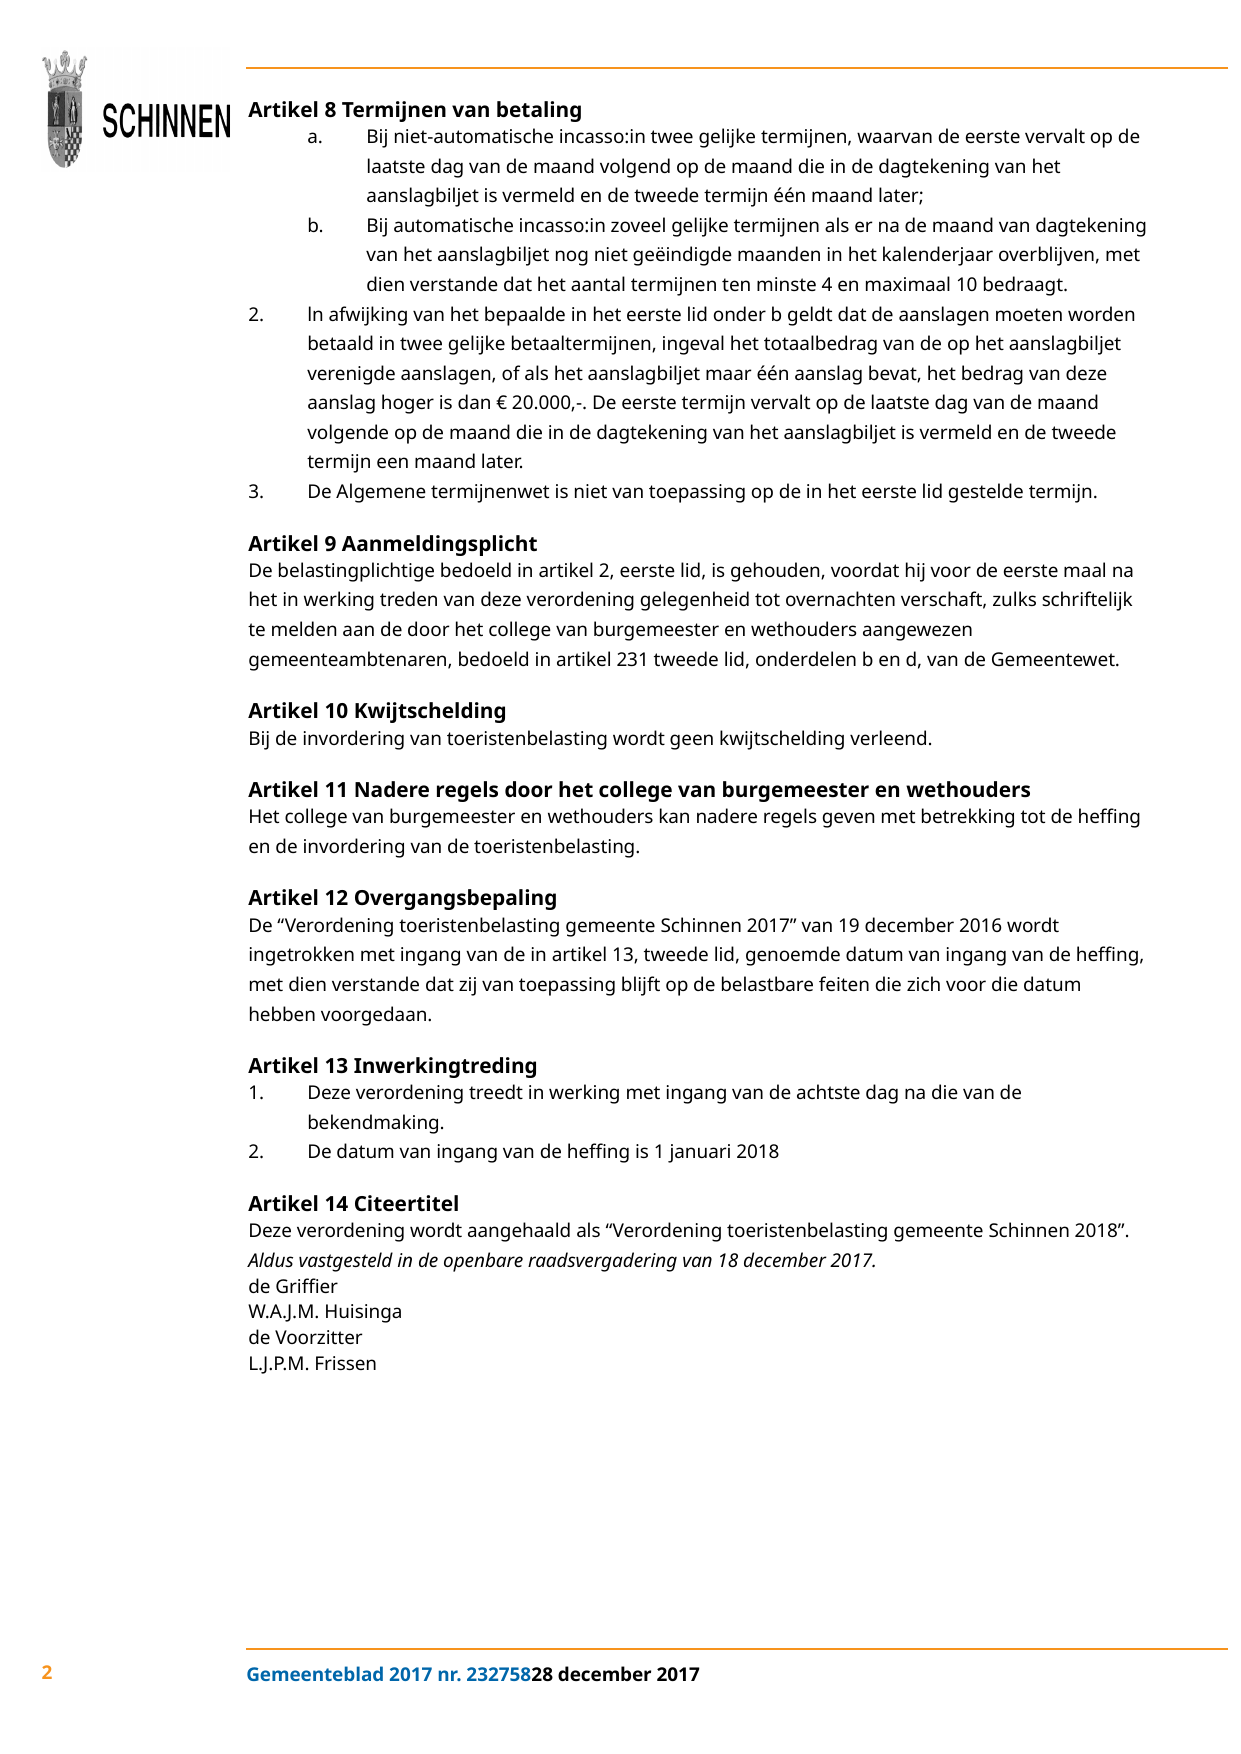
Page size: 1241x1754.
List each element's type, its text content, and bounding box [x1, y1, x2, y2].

text De belastingplichtige bedoeld in artikel 2, eerste lid, is gehouden, voordat hij voor de eerste maal na het in werking treden van deze verordening gelegenheid tot overnachten verschaft, zulks schriftelijk te melden aan de door het college van burgemeester en wethouders aangewezen gemeenteambtenaren, bedoeld in artikel 231 tweede lid, onderdelen b en d, van de Gemeentewet. [248, 557, 1152, 672]
list De Algemene termijnenwet is niet van toepassing op de in het eerste lid gestelde termijn. [248, 478, 1152, 504]
text de Voorzitter [248, 1324, 1152, 1350]
list ln afwijking van het bepaalde in het eerste lid onder b geldt dat de aanslagen moeten worden betaald in twee gelijke betaaltermijnen, ingeval het totaalbedrag van de op het aanslagbiljet verenigde aanslagen, of als het aanslagbiljet maar één aanslag bevat, het bedrag van deze aanslag hoger is dan € 20.000,-. De eerste termijn vervalt op de laatste dag van de maand volgende op de maand die in de dagtekening van het aanslagbiljet is vermeld en de tweede termijn een maand later. [248, 301, 1152, 474]
picture [41, 47, 231, 172]
text Artikel 13 Inwerkingtreding [248, 1051, 1152, 1079]
list Bij automatische incasso:in zoveel gelijke termijnen als er na de maand van dagtekening van het aanslagbiljet nog niet geëindigde maanden in het kalenderjaar overblijven, met dien verstande dat het aantal termijnen ten minste 4 en maximaal 10 bedraagt. [307, 212, 1152, 297]
text Artikel 11 Nadere regels door het college van burgemeester en wethouders [248, 775, 1152, 803]
text L.J.P.M. Frissen [248, 1350, 1152, 1376]
text Artikel 10 Kwijtschelding [248, 696, 1152, 725]
text W.A.J.M. Huisinga [248, 1299, 1152, 1324]
list Deze verordening treedt in werking met ingang van de achtste dag na die van de bekendmaking. [248, 1079, 1152, 1135]
text De “Verordening toeristenbelasting gemeente Schinnen 2017” van 19 december 2016 wordt ingetrokken met ingang van de in artikel 13, tweede lid, genoemde datum van ingang van de heffing, met dien verstande dat zij van toepassing blijft op de belastbare feiten die zich voor die datum hebben voorgedaan. [248, 912, 1152, 1026]
text Artikel 9 Aanmeldingsplicht [248, 529, 1152, 557]
text Deze verordening wordt aangehaald als “Verordening toeristenbelasting gemeente Schinnen 2018”. [248, 1218, 1152, 1243]
text de Griffier [248, 1273, 1152, 1299]
text Artikel 14 Citeertitel [248, 1189, 1152, 1218]
text Het college van burgemeester en wethouders kan nadere regels geven met betrekking tot de heffing en de invordering van de toeristenbelasting. [248, 803, 1152, 859]
list Bij niet-automatische incasso:in twee gelijke termijnen, waarvan de eerste vervalt op de laatste dag van de maand volgend op de maand die in de dagtekening van het aanslagbiljet is vermeld en de tweede termijn één maand later; [307, 123, 1152, 208]
text Aldus vastgesteld in de openbare raadsvergadering van 18 december 2017. [248, 1247, 1152, 1273]
list De datum van ingang van de heffing is 1 januari 2018 [248, 1139, 1152, 1164]
text Bij de invordering van toeristenbelasting wordt geen kwijtschelding verleend. [248, 725, 1152, 750]
text Artikel 8 Termijnen van betaling [248, 95, 1152, 123]
text Artikel 12 Overgangsbepaling [248, 883, 1152, 912]
